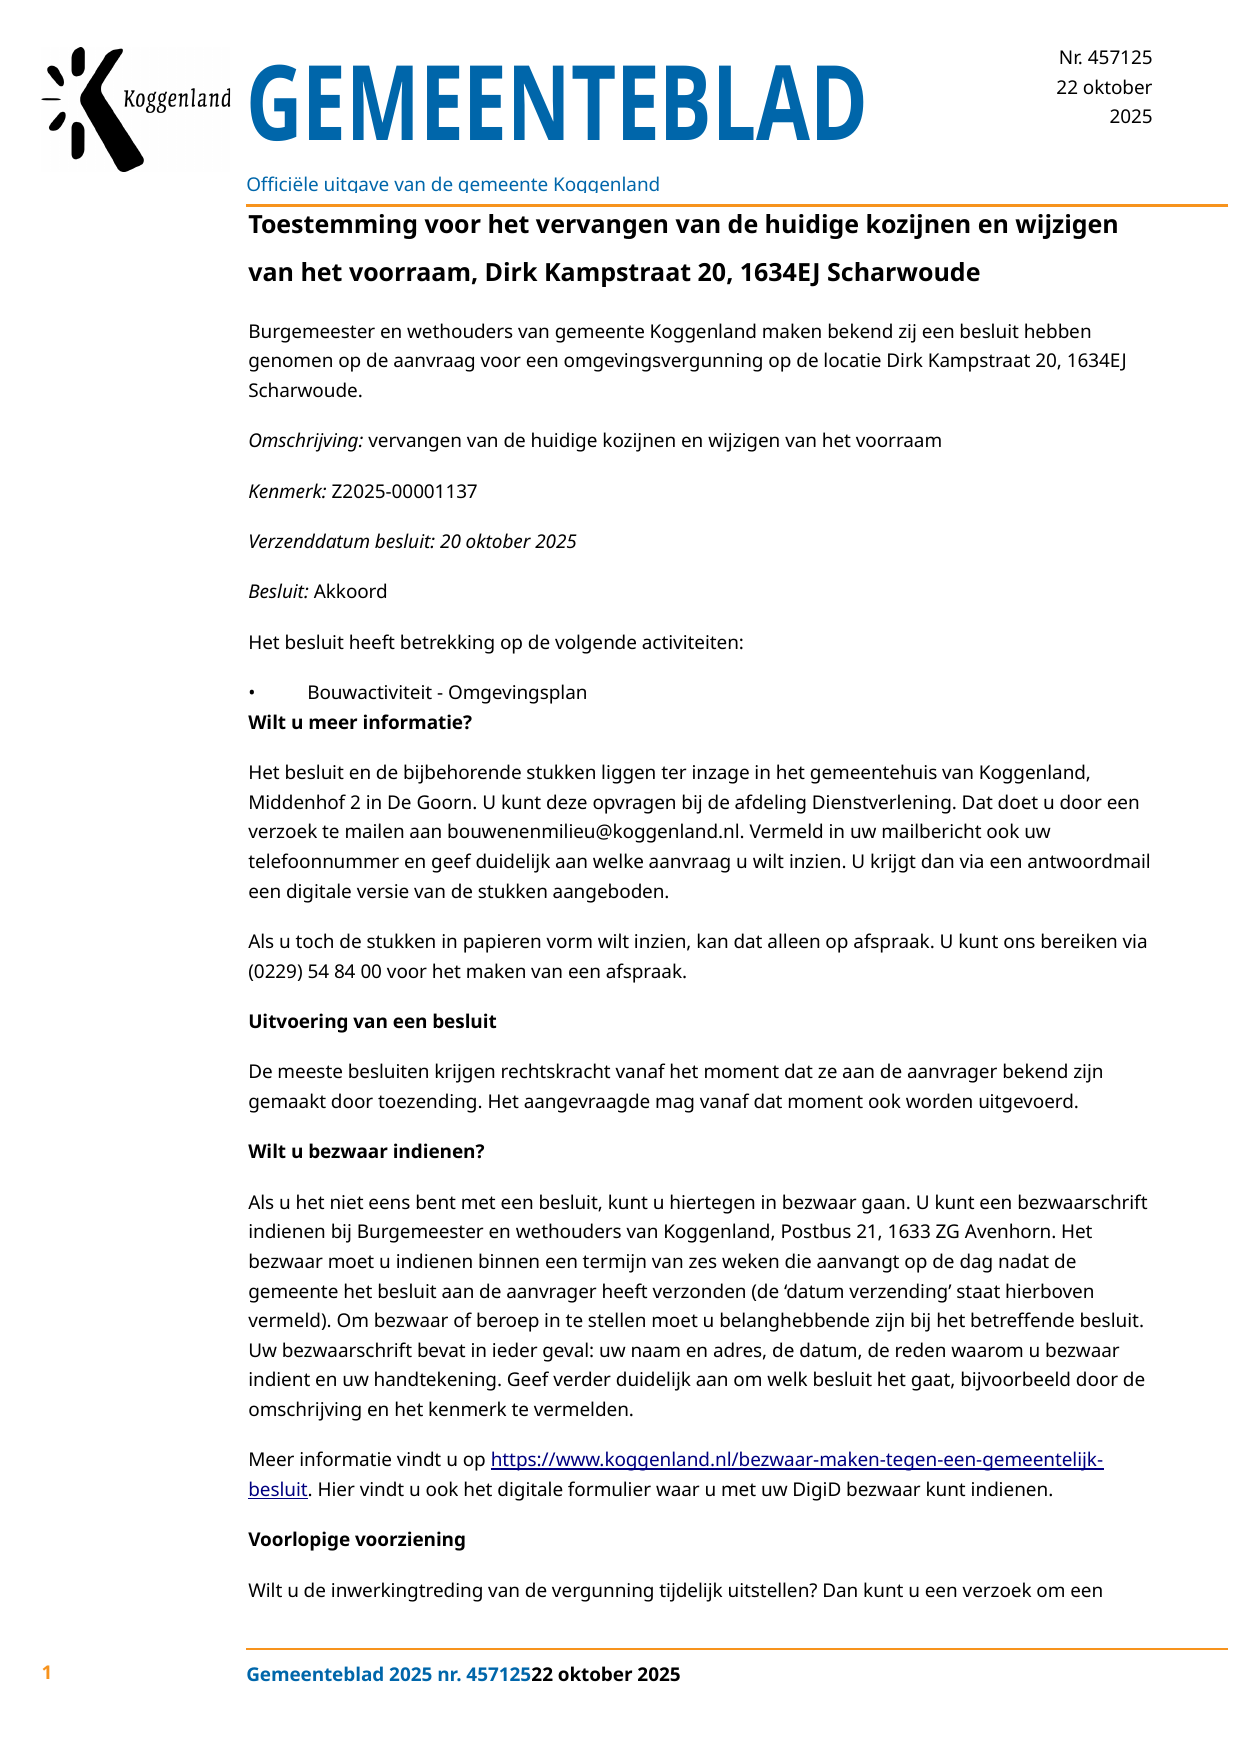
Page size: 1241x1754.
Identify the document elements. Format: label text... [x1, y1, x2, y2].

picture [41, 47, 231, 172]
text Meer informatie vindt u op https://www.koggenland.nl/bezwaar-maken-tegen-een-gemeentelijk-besluit. Hier vindt u ook het digitale formulier waar u met uw DigiD bezwaar kunt indienen. [248, 1447, 1152, 1502]
text Het besluit en de bijbehorende stukken liggen ter inzage in het gemeentehuis van Koggenland, Middenhof 2 in De Goorn. U kunt deze opvragen bij de afdeling Dienstverlening. Dat doet u door een verzoek te mailen aan bouwenenmilieu@koggenland.nl. Vermeld in uw mailbericht ook uw telefoonnummer en geef duidelijk aan welke aanvraag u wilt inzien. U krijgt dan via een antwoordmail een digitale versie van de stukken aangeboden. [248, 759, 1152, 904]
text Toestemming voor het vervangen van de huidige kozijnen en wijzigen van het voorraam, Dirk Kampstraat 20, 1634EJ Scharwoude [248, 207, 1152, 288]
text Voorlopige voorziening [248, 1527, 1152, 1552]
text Uitvoering van een besluit [248, 1008, 1152, 1034]
text Omschrijving: vervangen van de huidige kozijnen en wijzigen van het voorraam [248, 427, 1152, 453]
text Kenmerk: Z2025-00001137 [248, 478, 1152, 504]
text Wilt u bezwaar indienen? [248, 1139, 1152, 1164]
list Bouwactiviteit - Omgevingsplan [248, 679, 1152, 705]
text Besluit: Akkoord [248, 579, 1152, 604]
text Het besluit heeft betrekking op de volgende activiteiten: [248, 629, 1152, 655]
text Verzenddatum besluit: 20 oktober 2025 [248, 528, 1152, 554]
text Als u toch de stukken in papieren vorm wilt inzien, kan dat alleen op afspraak. U kunt ons bereiken via (0229) 54 84 00 voor het maken van een afspraak. [248, 928, 1152, 984]
text De meeste besluiten krijgen rechtskracht vanaf het moment dat ze aan de aanvrager bekend zijn gemaakt door toezending. Het aangevraagde mag vanaf dat moment ook worden uitgevoerd. [248, 1059, 1152, 1114]
text Burgemeester en wethouders van gemeente Koggenland maken bekend zij een besluit hebben genomen op de aanvraag voor een omgevingsvergunning op de locatie Dirk Kampstraat 20, 1634EJ Scharwoude. [248, 318, 1152, 403]
text Als u het niet eens bent met een besluit, kunt u hiertegen in bezwaar gaan. U kunt een bezwaarschrift indienen bij Burgemeester en wethouders van Koggenland, Postbus 21, 1633 ZG Avenhorn. Het bezwaar moet u indienen binnen een termijn van zes weken die aanvangt op de dag nadat de gemeente het besluit aan de aanvrager heeft verzonden (de ‘datum verzending’ staat hierboven vermeld). Om bezwaar of beroep in te stellen moet u belanghebbende zijn bij het betreffende besluit. Uw bezwaarschrift bevat in ieder geval: uw naam en adres, de datum, de reden waarom u bezwaar indient en uw handtekening. Geef verder duidelijk aan om welk besluit het gaat, bijvoorbeeld door de omschrijving en het kenmerk te vermelden. [248, 1189, 1152, 1422]
text Wilt u meer informatie? [248, 709, 1152, 735]
text Wilt u de inwerkingtreding van de vergunning tijdelijk uitstellen? Dan kunt u een verzoek om een [248, 1577, 1152, 1603]
